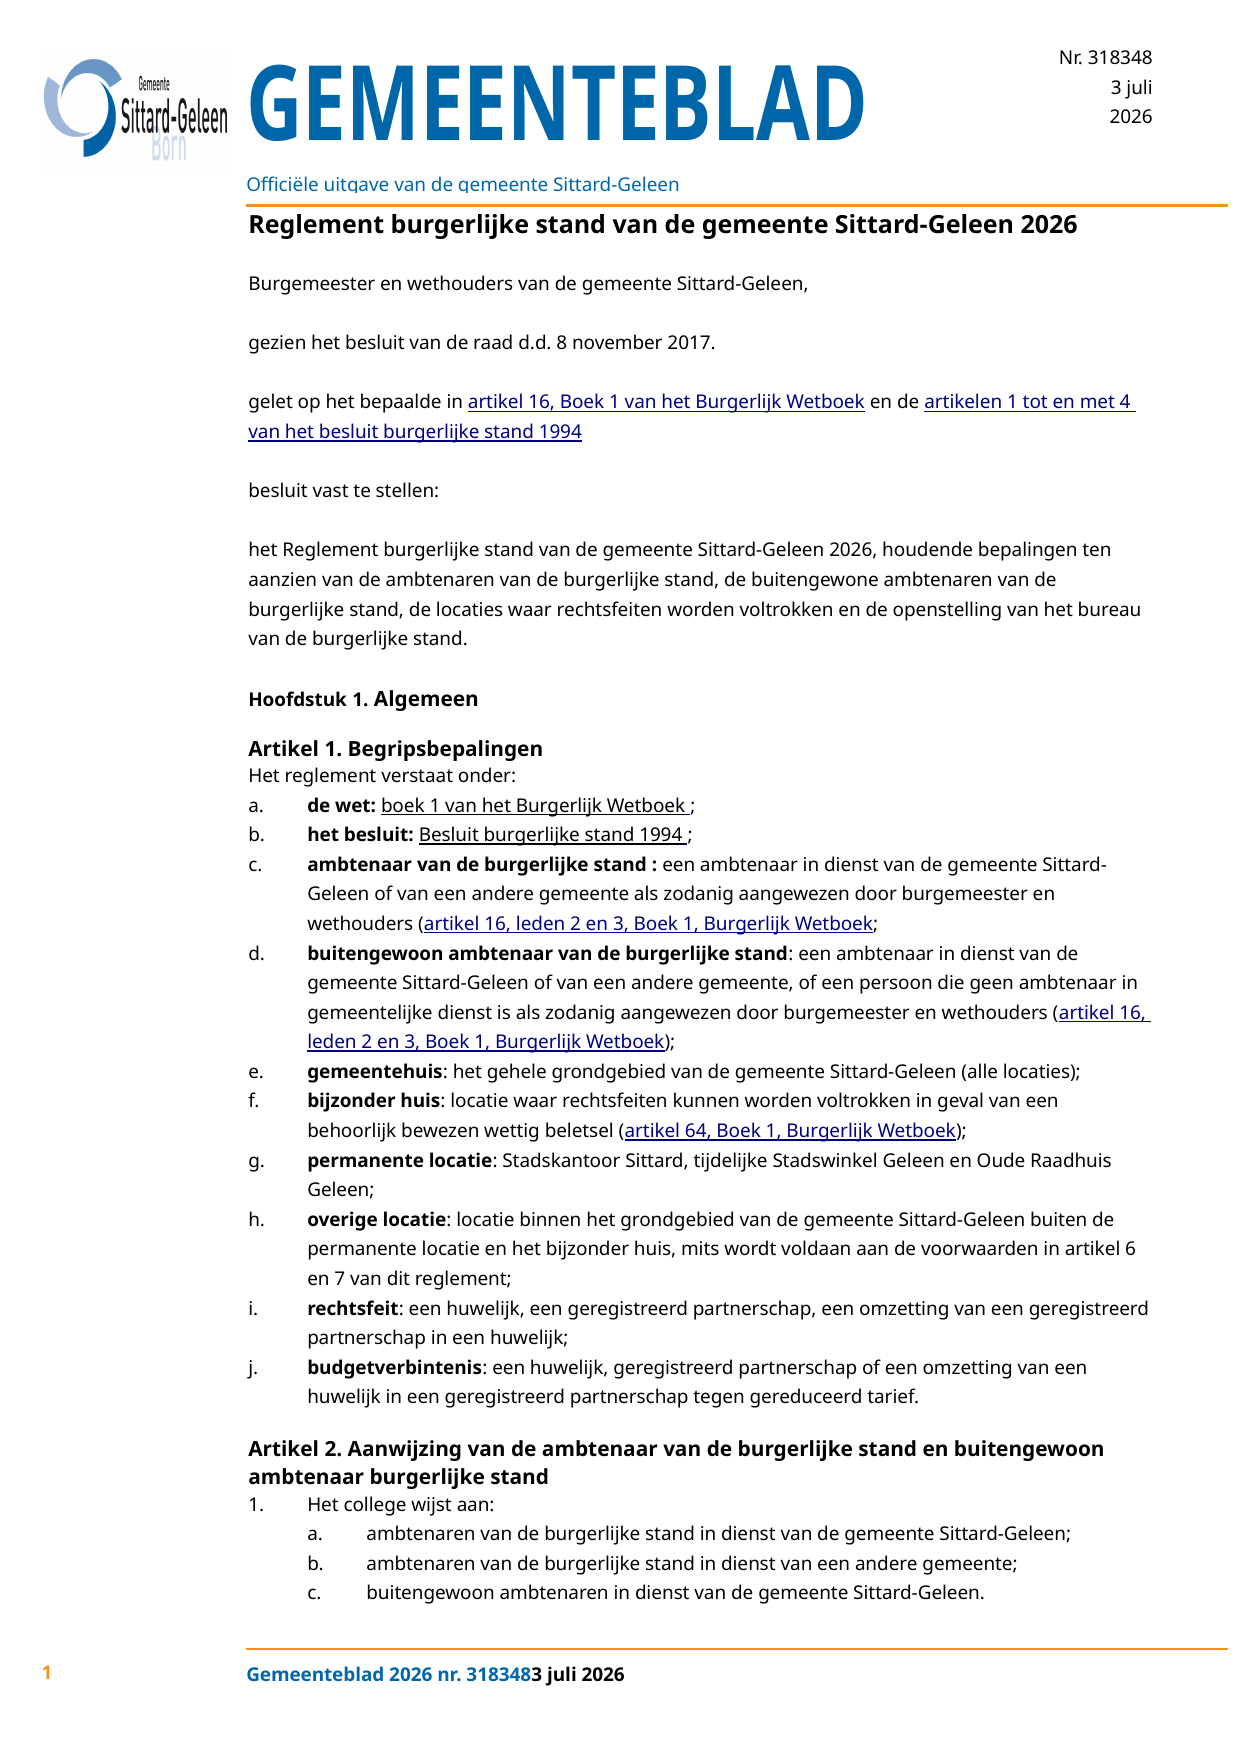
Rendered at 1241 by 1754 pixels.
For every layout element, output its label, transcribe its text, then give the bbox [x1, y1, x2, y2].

list Het college wijst aan: [248, 1491, 1152, 1516]
list overige locatie: locatie binnen het grondgebied van de gemeente Sittard-Geleen buiten de permanente locatie en het bijzonder huis, mits wordt voldaan aan de voorwaarden in artikel 6 en 7 van dit reglement; [248, 1206, 1152, 1291]
list ambtenaren van de burgerlijke stand in dienst van de gemeente Sittard-Geleen; [307, 1520, 1152, 1546]
text Burgemeester en wethouders van de gemeente Sittard-Geleen, [248, 270, 1152, 296]
text gelet op het bepaalde in artikel 16, Boek 1 van het Burgerlijk Wetboek en de artikelen 1 tot en met 4 van het besluit burgerlijke stand 1994 [248, 389, 1152, 444]
text Hoofdstuk 1. Algemeen [248, 684, 1152, 713]
text Het reglement verstaat onder: [248, 762, 1152, 788]
text Artikel 2. Aanwijzing van de ambtenaar van de burgerlijke stand en buitengewoon ambtenaar burgerlijke stand [248, 1434, 1152, 1491]
list permanente locatie: Stadskantoor Sittard, tijdelijke Stadswinkel Geleen en Oude Raadhuis Geleen; [248, 1147, 1152, 1202]
list ambtenaar van de burgerlijke stand : een ambtenaar in dienst van de gemeente Sittard-Geleen of van een andere gemeente als zodanig aangewezen door burgemeester en wethouders (artikel 16, leden 2 en 3, Boek 1, Burgerlijk Wetboek; [248, 851, 1152, 936]
text het Reglement burgerlijke stand van de gemeente Sittard-Geleen 2026, houdende bepalingen ten aanzien van de ambtenaren van de burgerlijke stand, de buitengewone ambtenaren van de burgerlijke stand, de locaties waar rechtsfeiten worden voltrokken en de openstelling van het bureau van de burgerlijke stand. [248, 537, 1152, 651]
list het besluit: Besluit burgerlijke stand 1994 ; [248, 821, 1152, 847]
list de wet: boek 1 van het Burgerlijk Wetboek ; [248, 792, 1152, 817]
text besluit vast te stellen: [248, 477, 1152, 503]
text Artikel 1. Begripsbepalingen [248, 734, 1152, 762]
list rechtsfeit: een huwelijk, een geregistreerd partnerschap, een omzetting van een geregistreerd partnerschap in een huwelijk; [248, 1295, 1152, 1350]
list ambtenaren van de burgerlijke stand in dienst van een andere gemeente; [307, 1550, 1152, 1576]
list budgetverbintenis: een huwelijk, geregistreerd partnerschap of een omzetting van een huwelijk in een geregistreerd partnerschap tegen gereduceerd tarief. [248, 1354, 1152, 1409]
picture [41, 47, 231, 172]
text gezien het besluit van de raad d.d. 8 november 2017. [248, 329, 1152, 355]
list gemeentehuis: het gehele grondgebied van de gemeente Sittard-Geleen (alle locaties); [248, 1058, 1152, 1084]
list bijzonder huis: locatie waar rechtsfeiten kunnen worden voltrokken in geval van een behoorlijk bewezen wettig beletsel (artikel 64, Boek 1, Burgerlijk Wetboek); [248, 1088, 1152, 1143]
list buitengewoon ambtenaar van de burgerlijke stand: een ambtenaar in dienst van de gemeente Sittard-Geleen of van een andere gemeente, of een persoon die geen ambtenaar in gemeentelijke dienst is als zodanig aangewezen door burgemeester en wethouders (artikel 16, leden 2 en 3, Boek 1, Burgerlijk Wetboek); [248, 940, 1152, 1054]
list buitengewoon ambtenaren in dienst van de gemeente Sittard-Geleen. [307, 1579, 1152, 1605]
text Reglement burgerlijke stand van de gemeente Sittard-Geleen 2026 [248, 207, 1152, 241]
